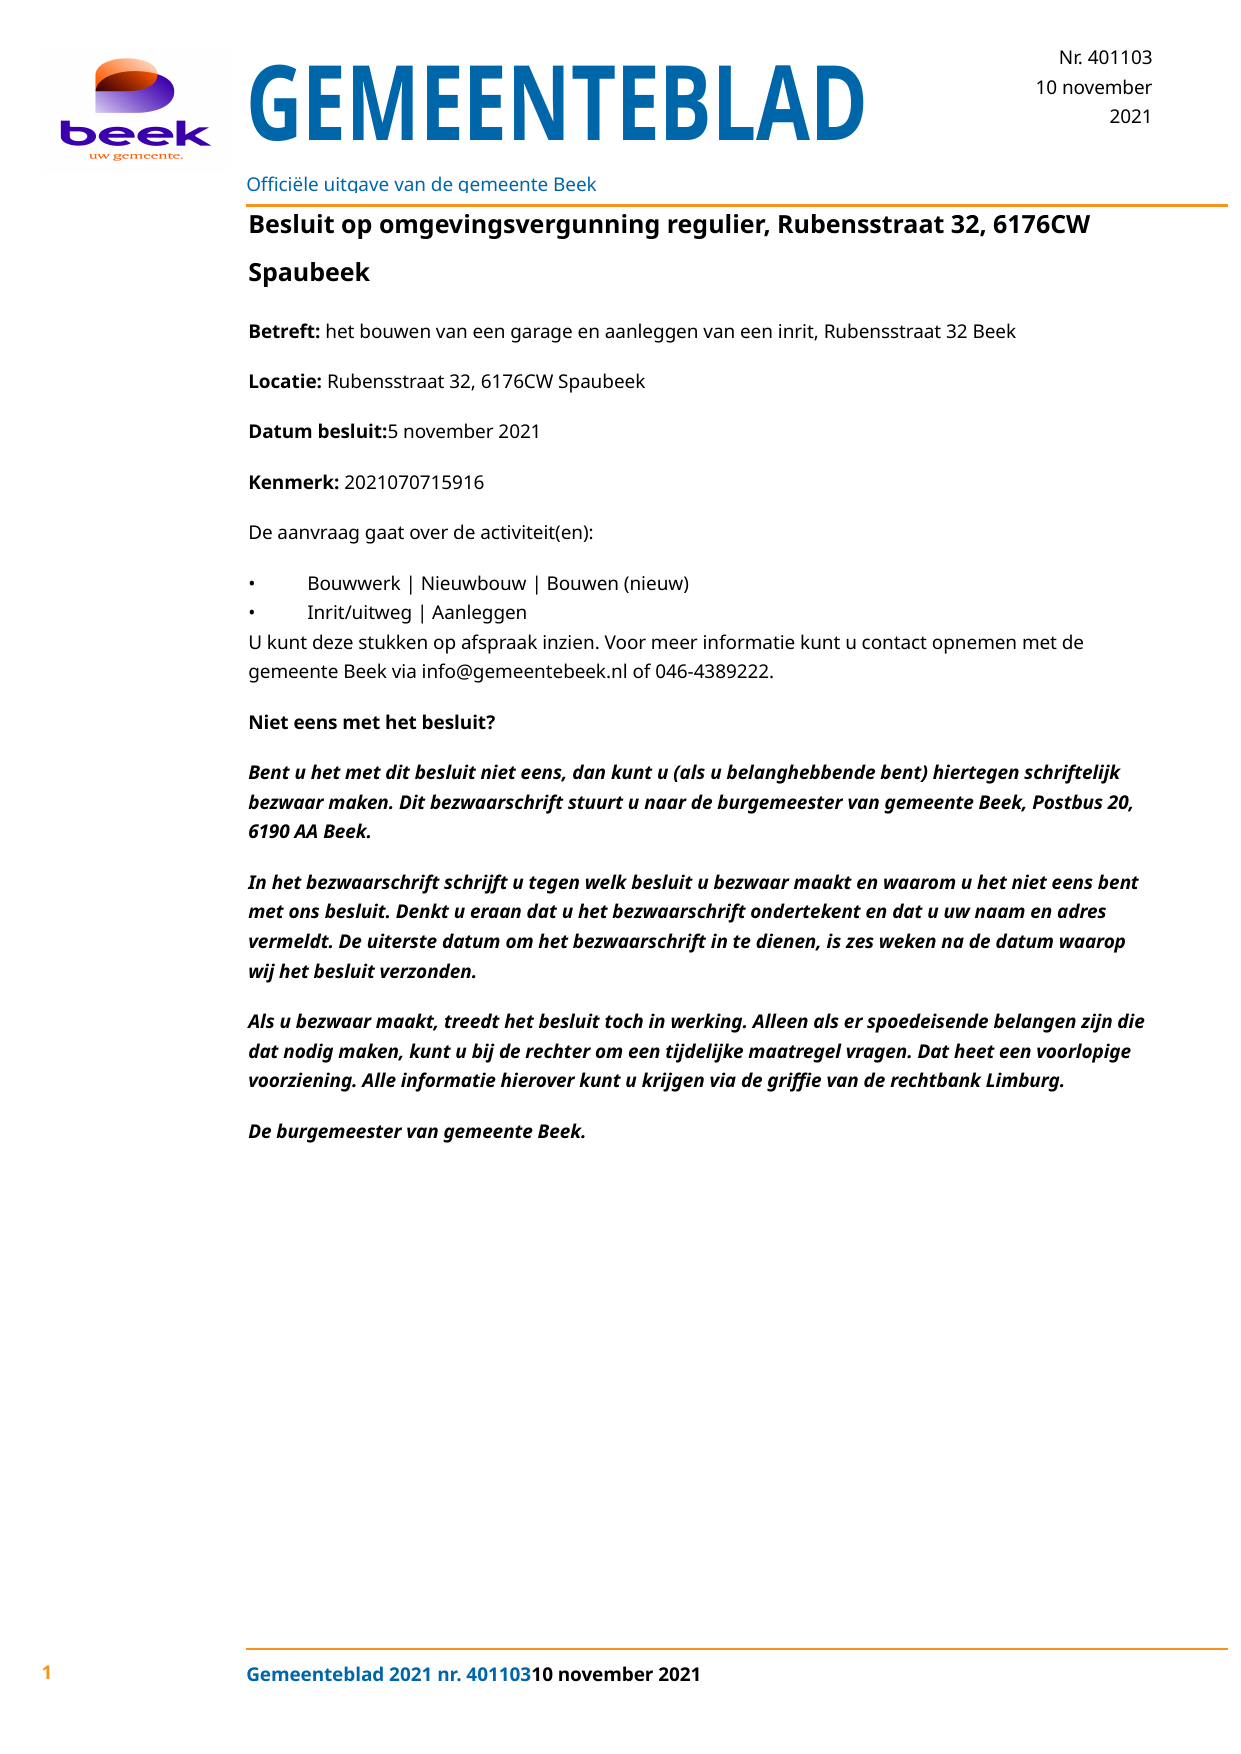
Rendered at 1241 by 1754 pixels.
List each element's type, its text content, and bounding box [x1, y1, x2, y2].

picture [41, 47, 231, 172]
text Besluit op omgevingsvergunning regulier, Rubensstraat 32, 6176CW Spaubeek [248, 207, 1152, 288]
text Bent u het met dit besluit niet eens, dan kunt u (als u belanghebbende bent) hiertegen schriftelijk bezwaar maken. Dit bezwaarschrift stuurt u naar de burgemeester van gemeente Beek, Postbus 20, 6190 AA Beek. [248, 759, 1152, 844]
list Bouwwerk | Nieuwbouw | Bouwen (nieuw) [248, 570, 1152, 596]
list Inrit/uitweg | Aanleggen [248, 599, 1152, 625]
text Niet eens met het besluit? [248, 709, 1152, 735]
text In het bezwaarschrift schrijft u tegen welk besluit u bezwaar maakt en waarom u het niet eens bent met ons besluit. Denkt u eraan dat u het bezwaarschrift ondertekent en dat u uw naam en adres vermeldt. De uiterste datum om het bezwaarschrift in te dienen, is zes weken na de datum waarop wij het besluit verzonden. [248, 869, 1152, 984]
text Locatie: Rubensstraat 32, 6176CW Spaubeek [248, 368, 1152, 394]
text Betreft: het bouwen van een garage en aanleggen van een inrit, Rubensstraat 32 Beek [248, 318, 1152, 344]
text Datum besluit:5 november 2021 [248, 419, 1152, 444]
text U kunt deze stukken op afspraak inzien. Voor meer informatie kunt u contact opnemen met de gemeente Beek via info@gemeentebeek.nl of 046-4389222. [248, 629, 1152, 684]
text De burgemeester van gemeente Beek. [248, 1118, 1152, 1144]
text Als u bezwaar maakt, treedt het besluit toch in werking. Alleen als er spoedeisende belangen zijn die dat nodig maken, kunt u bij de rechter om een tijdelijke maatregel vragen. Dat heet een voorlopige voorziening. Alle informatie hierover kunt u krijgen via de griffie van de rechtbank Limburg. [248, 1008, 1152, 1093]
text De aanvraag gaat over de activiteit(en): [248, 519, 1152, 545]
text Kenmerk: 2021070715916 [248, 469, 1152, 495]
